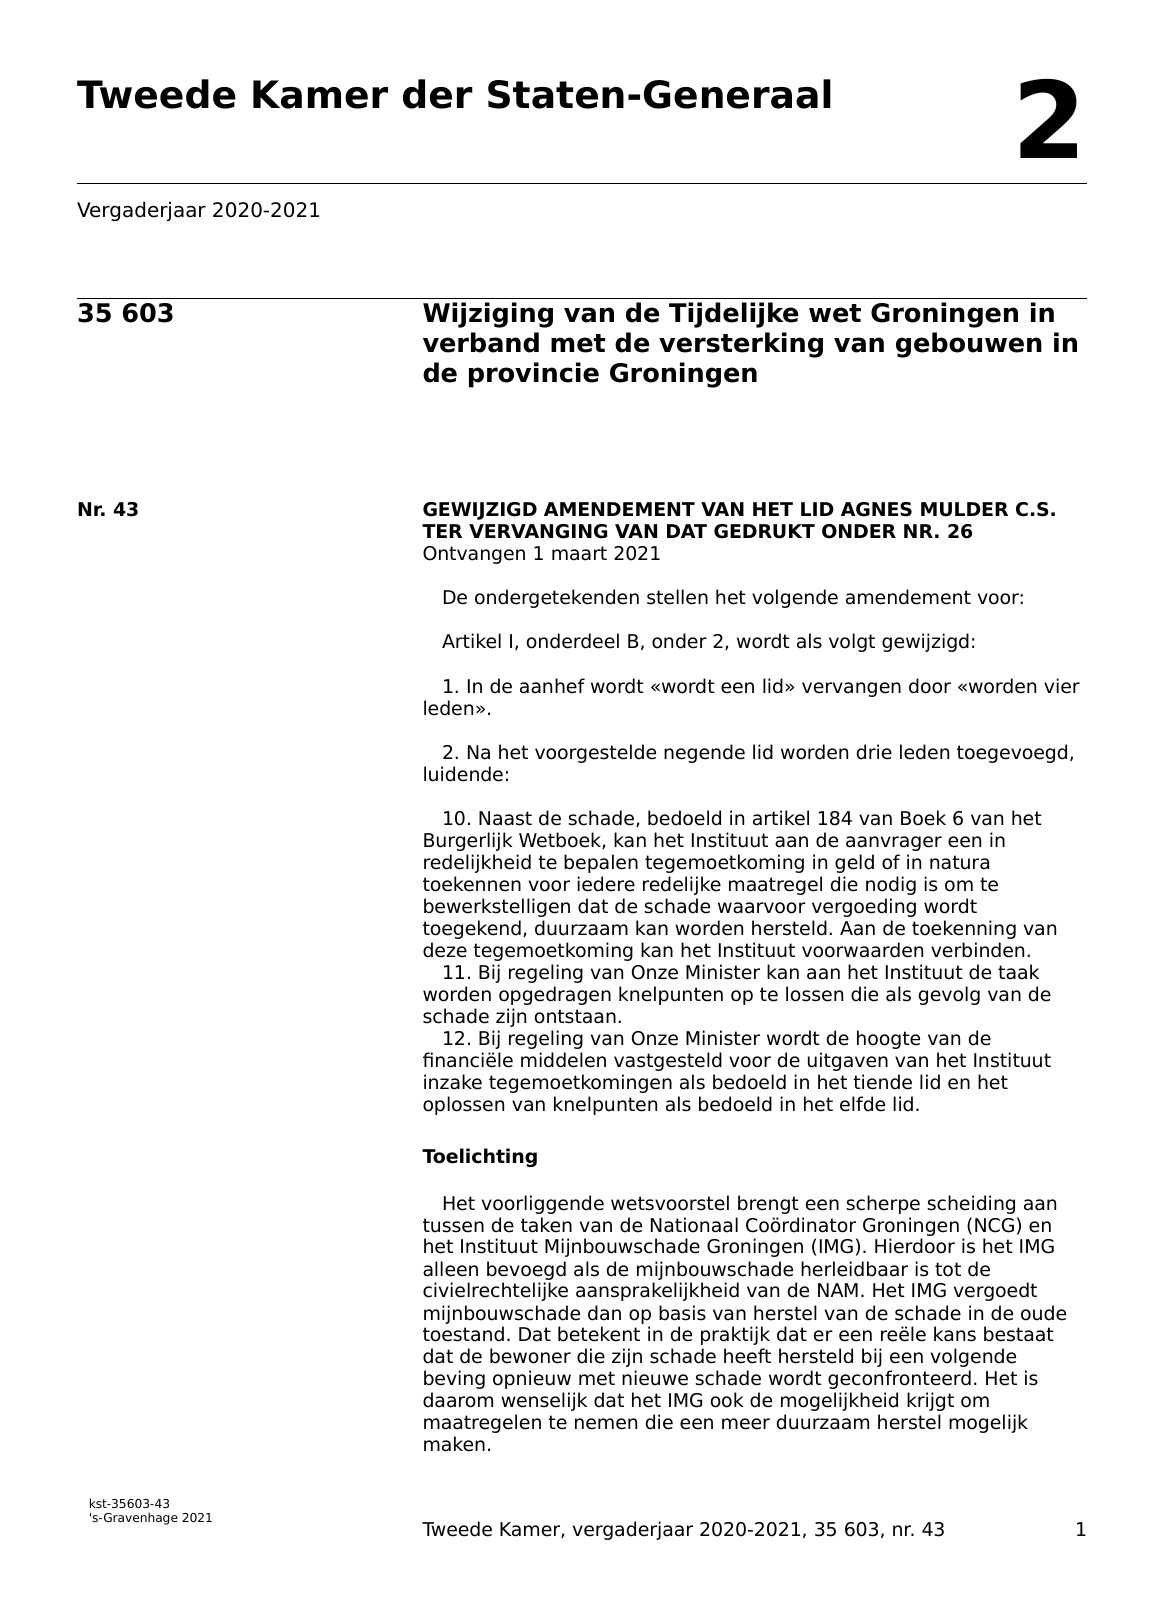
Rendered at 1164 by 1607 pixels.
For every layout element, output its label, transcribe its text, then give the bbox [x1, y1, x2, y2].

text 11. Bij regeling van Onze Minister kan aan het Instituut de taak worden opgedragen knelpunten op te lossen die als gevolg van de schade zijn ontstaan. [422, 962, 1087, 1028]
table_header Tweede Kamer der Staten-Generaal [77, 59, 886, 183]
table_cell Vergaderjaar 2020-2021 [77, 184, 1087, 298]
text 's-Gravenhage 2021 [88, 1511, 323, 1525]
text 1. In de aanhef wordt «wordt een lid» vervangen door «worden vier leden». [422, 676, 1087, 719]
text kst-35603-43 [88, 1497, 323, 1511]
subtitle 35 603 Wijziging van de Tijdelijke wet Groningen in verband met de versterking van gebouwen in de provincie Groningen [77, 299, 1087, 388]
text 2. Na het voorgestelde negende lid worden drie leden toegevoegd, luidende: [422, 742, 1087, 786]
table_header 2 [886, 59, 1087, 183]
text Het voorliggende wetsvoorstel brengt een scherpe scheiding aan tussen de taken van de Nationaal Coördinator Groningen (NCG) en het Instituut Mijnbouwschade Groningen (IMG). Hierdoor is het IMG alleen bevoegd als de mijnbouwschade herleidbaar is tot de civielrechtelijke aansprakelijkheid van de NAM. Het IMG vergoedt mijnbouwschade dan op basis van herstel van de schade in de oude toestand. Dat betekent in de praktijk dat er een reële kans bestaat dat de bewoner die zijn schade heeft hersteld bij een volgende beving opnieuw met nieuwe schade wordt geconfronteerd. Het is daarom wenselijk dat het IMG ook de mogelijkheid krijgt om maatregelen te nemen die een meer duurzaam herstel mogelijk maken. [422, 1192, 1087, 1456]
text 12. Bij regeling van Onze Minister wordt de hoogte van de financiële middelen vastgesteld voor de uitgaven van het Instituut inzake tegemoetkomingen als bedoeld in het tiende lid en het oplossen van knelpunten als bedoeld in het elfde lid. [422, 1028, 1087, 1116]
text De ondergetekenden stellen het volgende amendement voor: [422, 587, 1087, 609]
text Ontvangen 1 maart 2021 [422, 543, 1087, 565]
subtitle Toelichting [422, 1146, 1087, 1167]
text 10. Naast de schade, bedoeld in artikel 184 van Boek 6 van het Burgerlijk Wetboek, kan het Instituut aan de aanvrager een in redelijkheid te bepalen tegemoetkoming in geld of in natura toekennen voor iedere redelijke maatregel die nodig is om te bewerkstelligen dat de schade waarvoor vergoeding wordt toegekend, duurzaam kan worden hersteld. Aan de toekenning van deze tegemoetkoming kan het Instituut voorwaarden verbinden. [422, 808, 1087, 962]
subtitle Nr. 43 GEWIJZIGD AMENDEMENT VAN HET LID AGNES MULDER C.S. TER VERVANGING VAN DAT GEDRUKT ONDER NR. 26 [77, 499, 1087, 543]
text Artikel I, onderdeel B, onder 2, wordt als volgt gewijzigd: [422, 631, 1087, 653]
